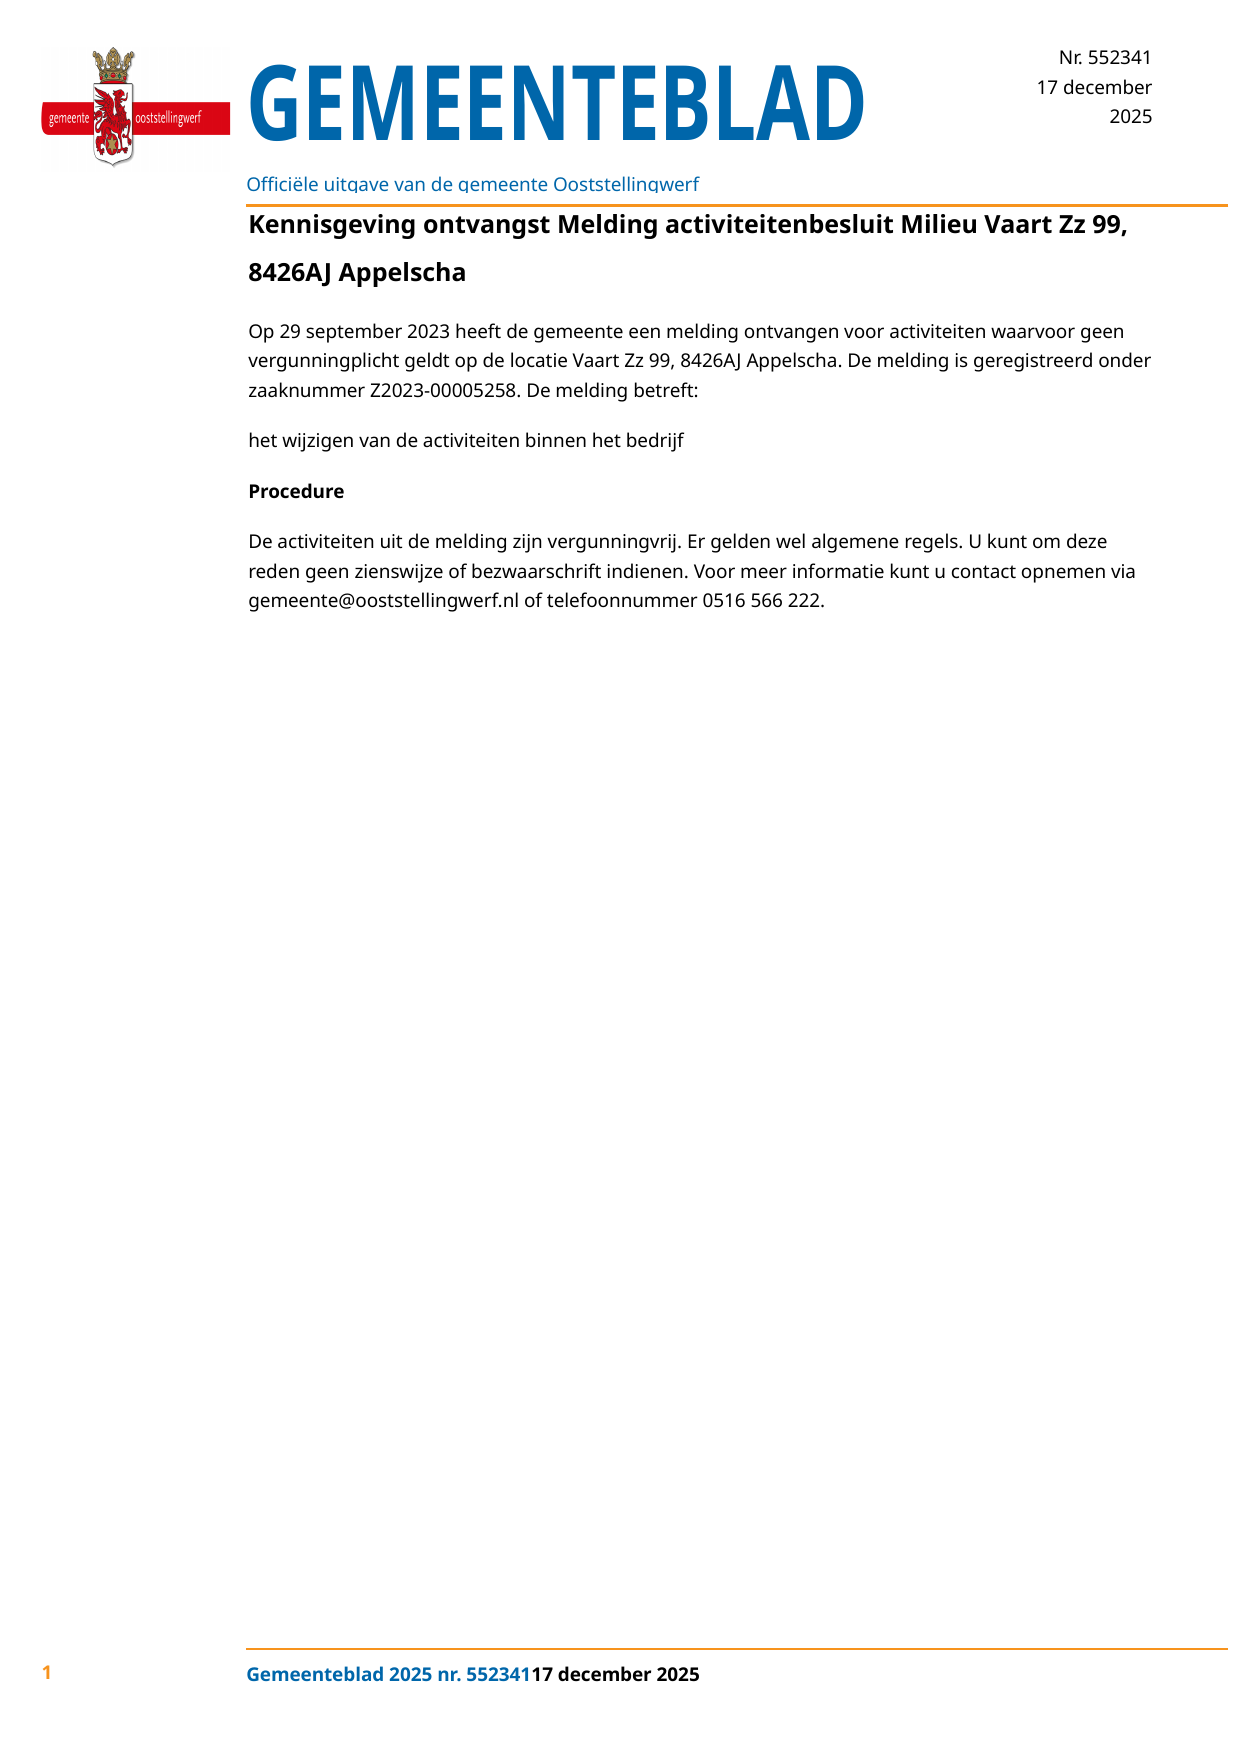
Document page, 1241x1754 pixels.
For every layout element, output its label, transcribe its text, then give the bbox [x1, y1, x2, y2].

text Op 29 september 2023 heeft de gemeente een melding ontvangen voor activiteiten waarvoor geen vergunningplicht geldt op de locatie Vaart Zz 99, 8426AJ Appelscha. De melding is geregistreerd onder zaaknummer Z2023-00005258. De melding betreft: [248, 318, 1152, 403]
picture [41, 47, 231, 172]
text De activiteiten uit de melding zijn vergunningvrij. Er gelden wel algemene regels. U kunt om deze reden geen zienswijze of bezwaarschrift indienen. Voor meer informatie kunt u contact opnemen via gemeente@ooststellingwerf.nl of telefoonnummer 0516 566 222. [248, 528, 1152, 613]
text Procedure [248, 478, 1152, 504]
text Kennisgeving ontvangst Melding activiteitenbesluit Milieu Vaart Zz 99, 8426AJ Appelscha [248, 207, 1152, 288]
text het wijzigen van de activiteiten binnen het bedrijf [248, 427, 1152, 453]
